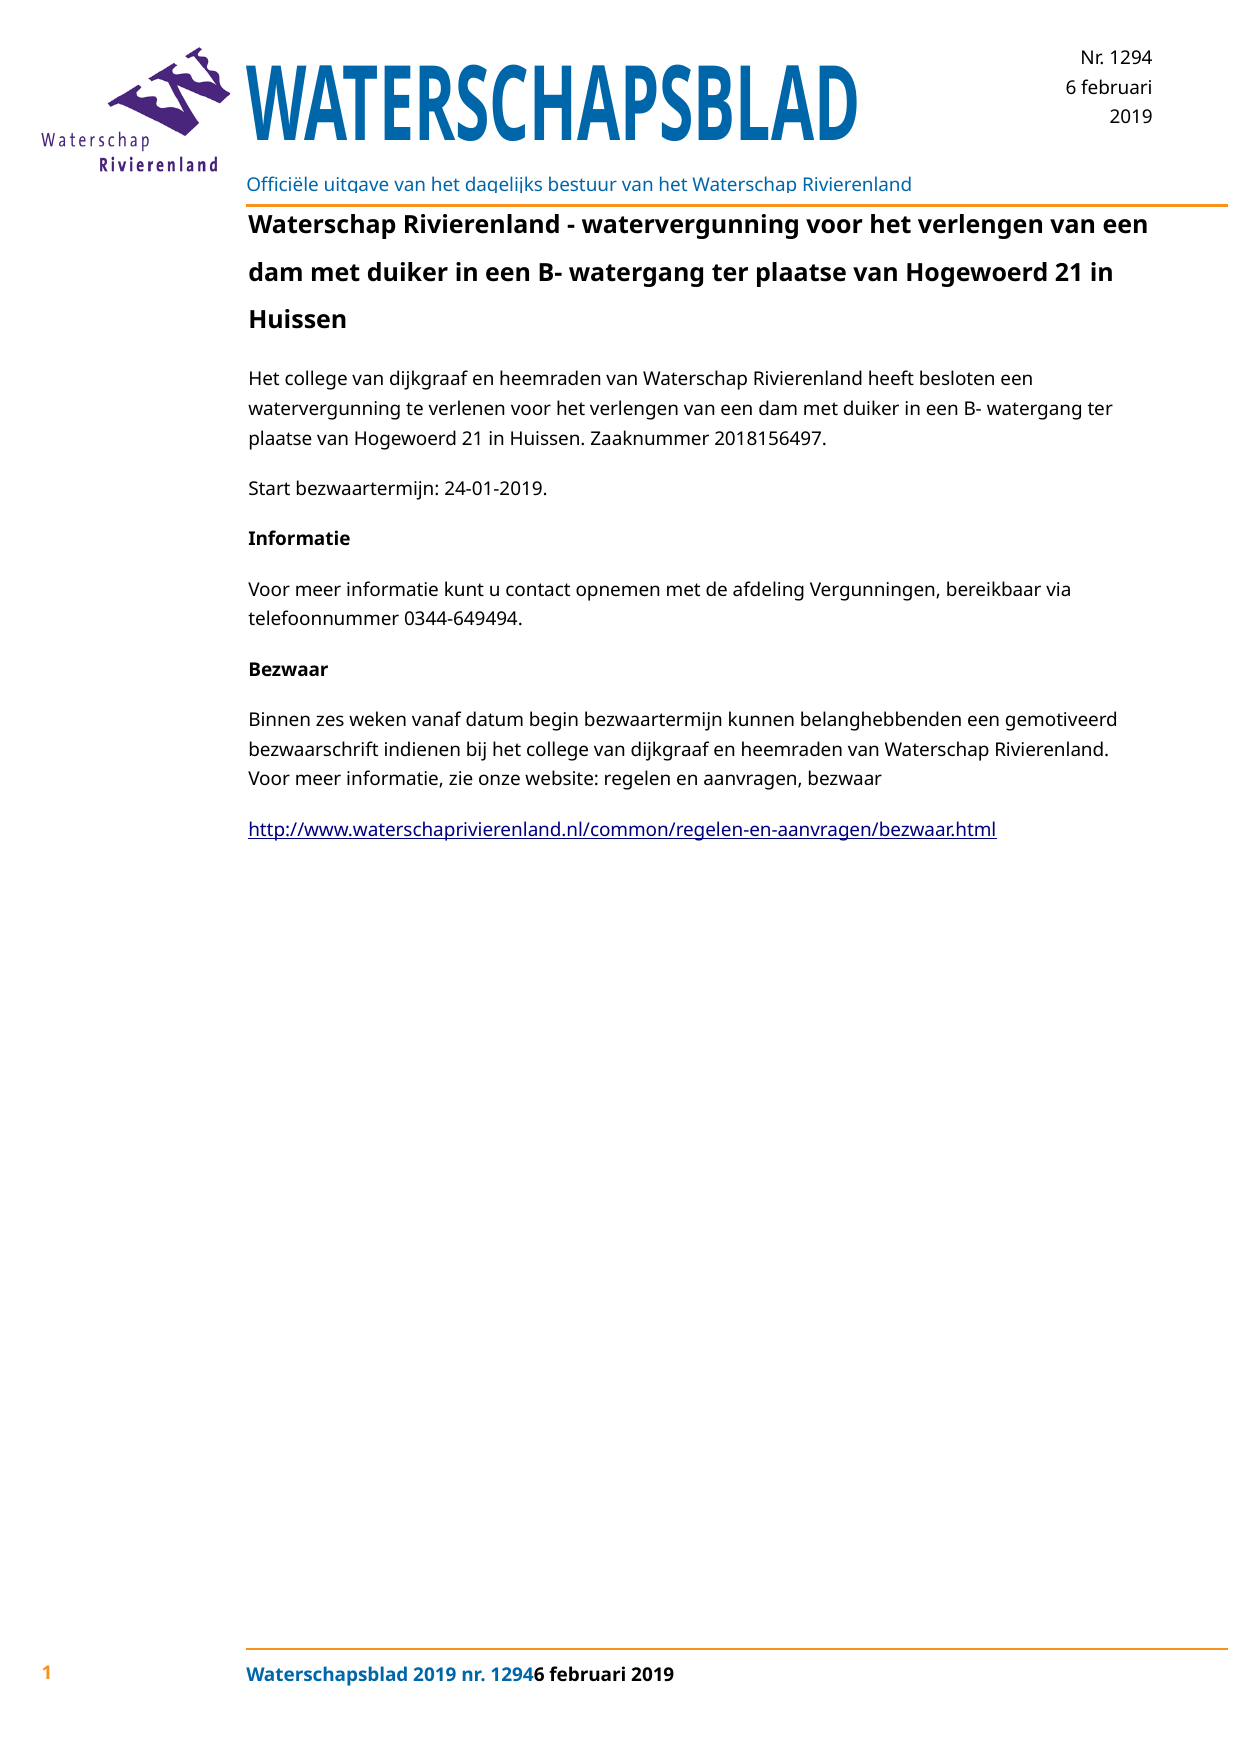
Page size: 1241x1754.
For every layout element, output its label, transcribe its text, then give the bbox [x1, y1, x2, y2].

text Waterschap Rivierenland - watervergunning voor het verlengen van een dam met duiker in een B- watergang ter plaatse van Hogewoerd 21 in Huissen [248, 207, 1152, 336]
text Binnen zes weken vanaf datum begin bezwaartermijn kunnen belanghebbenden een gemotiveerd bezwaarschrift indienen bij het college van dijkgraaf en heemraden van Waterschap Rivierenland. Voor meer informatie, zie onze website: regelen en aanvragen, bezwaar [248, 706, 1152, 791]
text Voor meer informatie kunt u contact opnemen met de afdeling Vergunningen, bereikbaar via telefoonnummer 0344-649494. [248, 576, 1152, 631]
text Bezwaar [248, 656, 1152, 682]
text Het college van dijkgraaf en heemraden van Waterschap Rivierenland heeft besloten een watervergunning te verlenen voor het verlengen van een dam met duiker in een B- watergang ter plaatse van Hogewoerd 21 in Huissen. Zaaknummer 2018156497. [248, 366, 1152, 450]
text Start bezwaartermijn: 24-01-2019. [248, 475, 1152, 501]
picture [41, 47, 231, 172]
text Informatie [248, 526, 1152, 551]
text http://www.waterschaprivierenland.nl/common/regelen-en-aanvragen/bezwaar.html [248, 816, 1152, 842]
